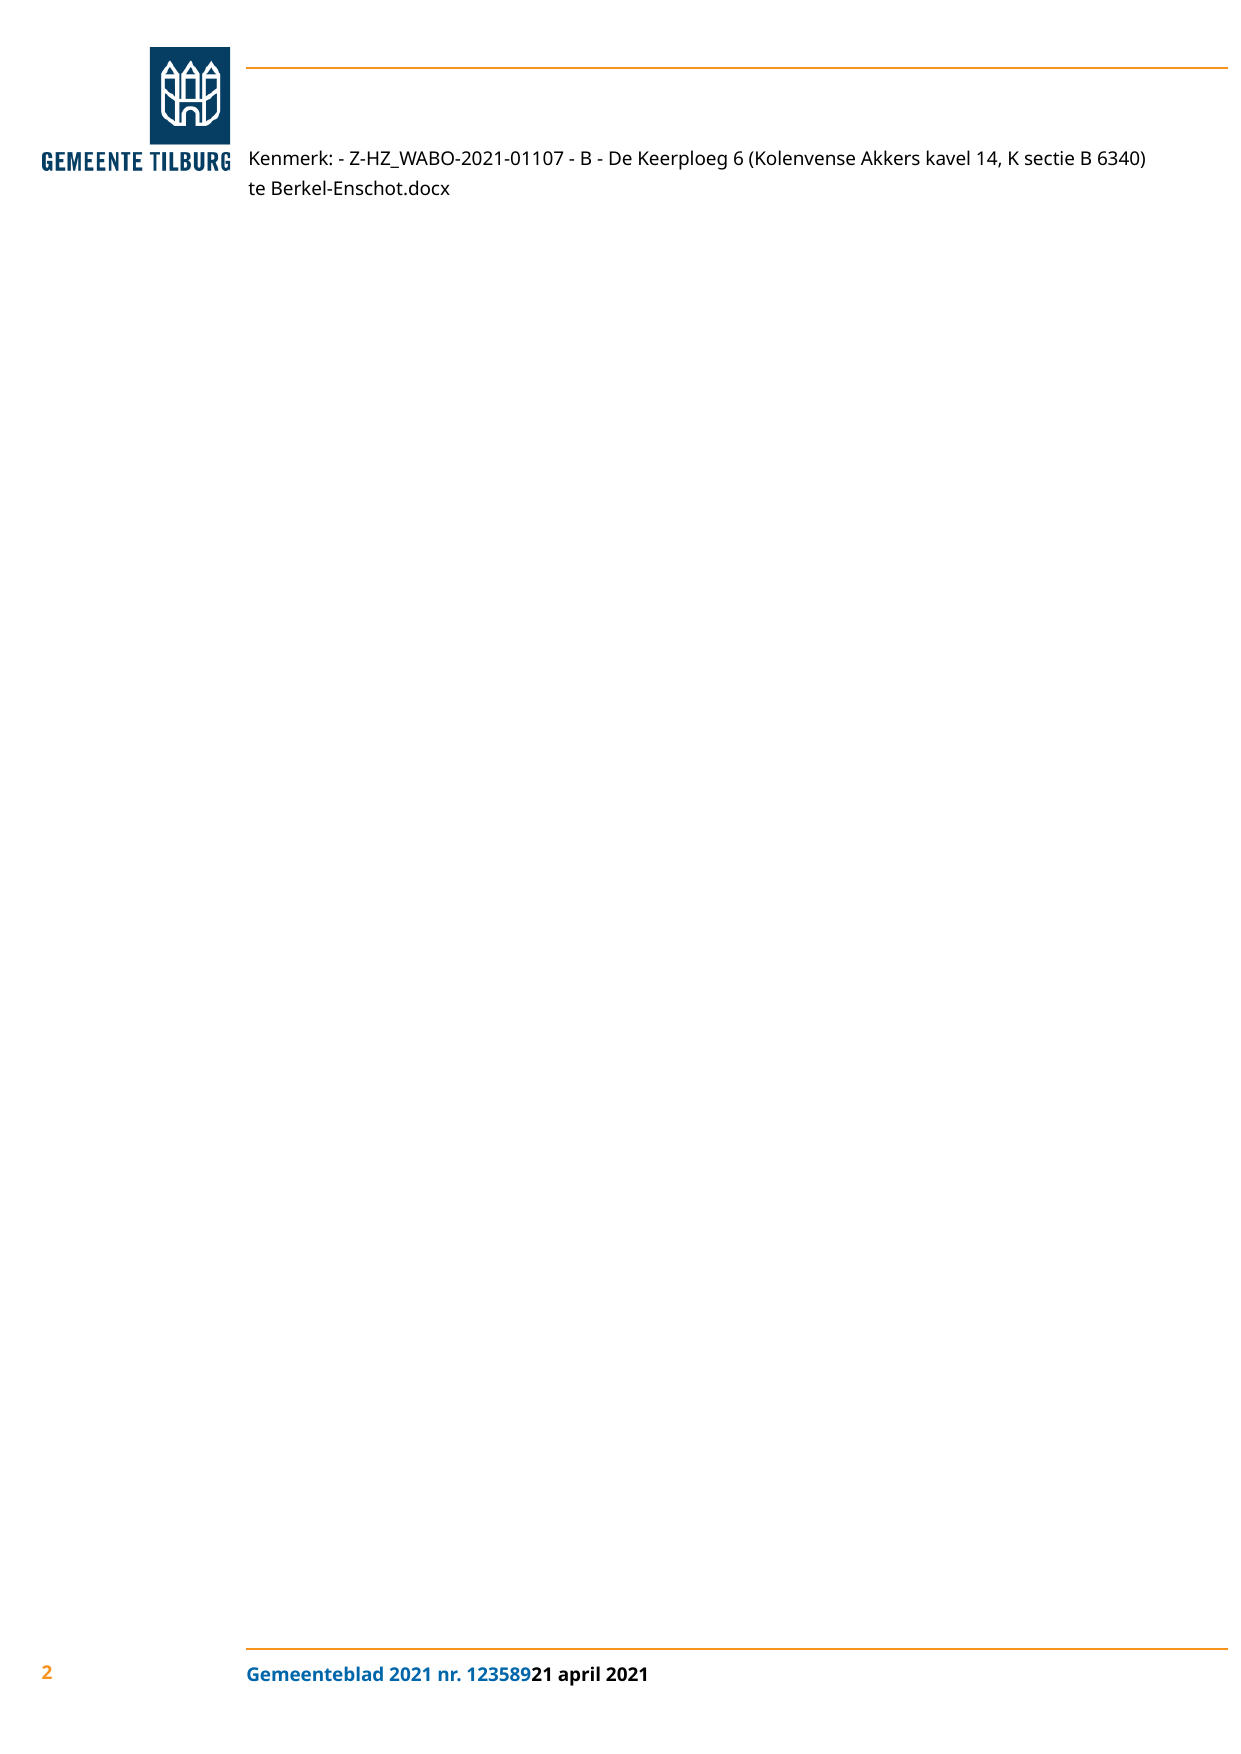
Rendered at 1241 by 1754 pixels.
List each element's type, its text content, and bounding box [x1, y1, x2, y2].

text Kenmerk: - Z-HZ_WABO-2021-01107 - B - De Keerploeg 6 (Kolenvense Akkers kavel 14, K sectie B 6340) te Berkel-Enschot.docx [248, 145, 1152, 201]
picture [41, 47, 231, 172]
